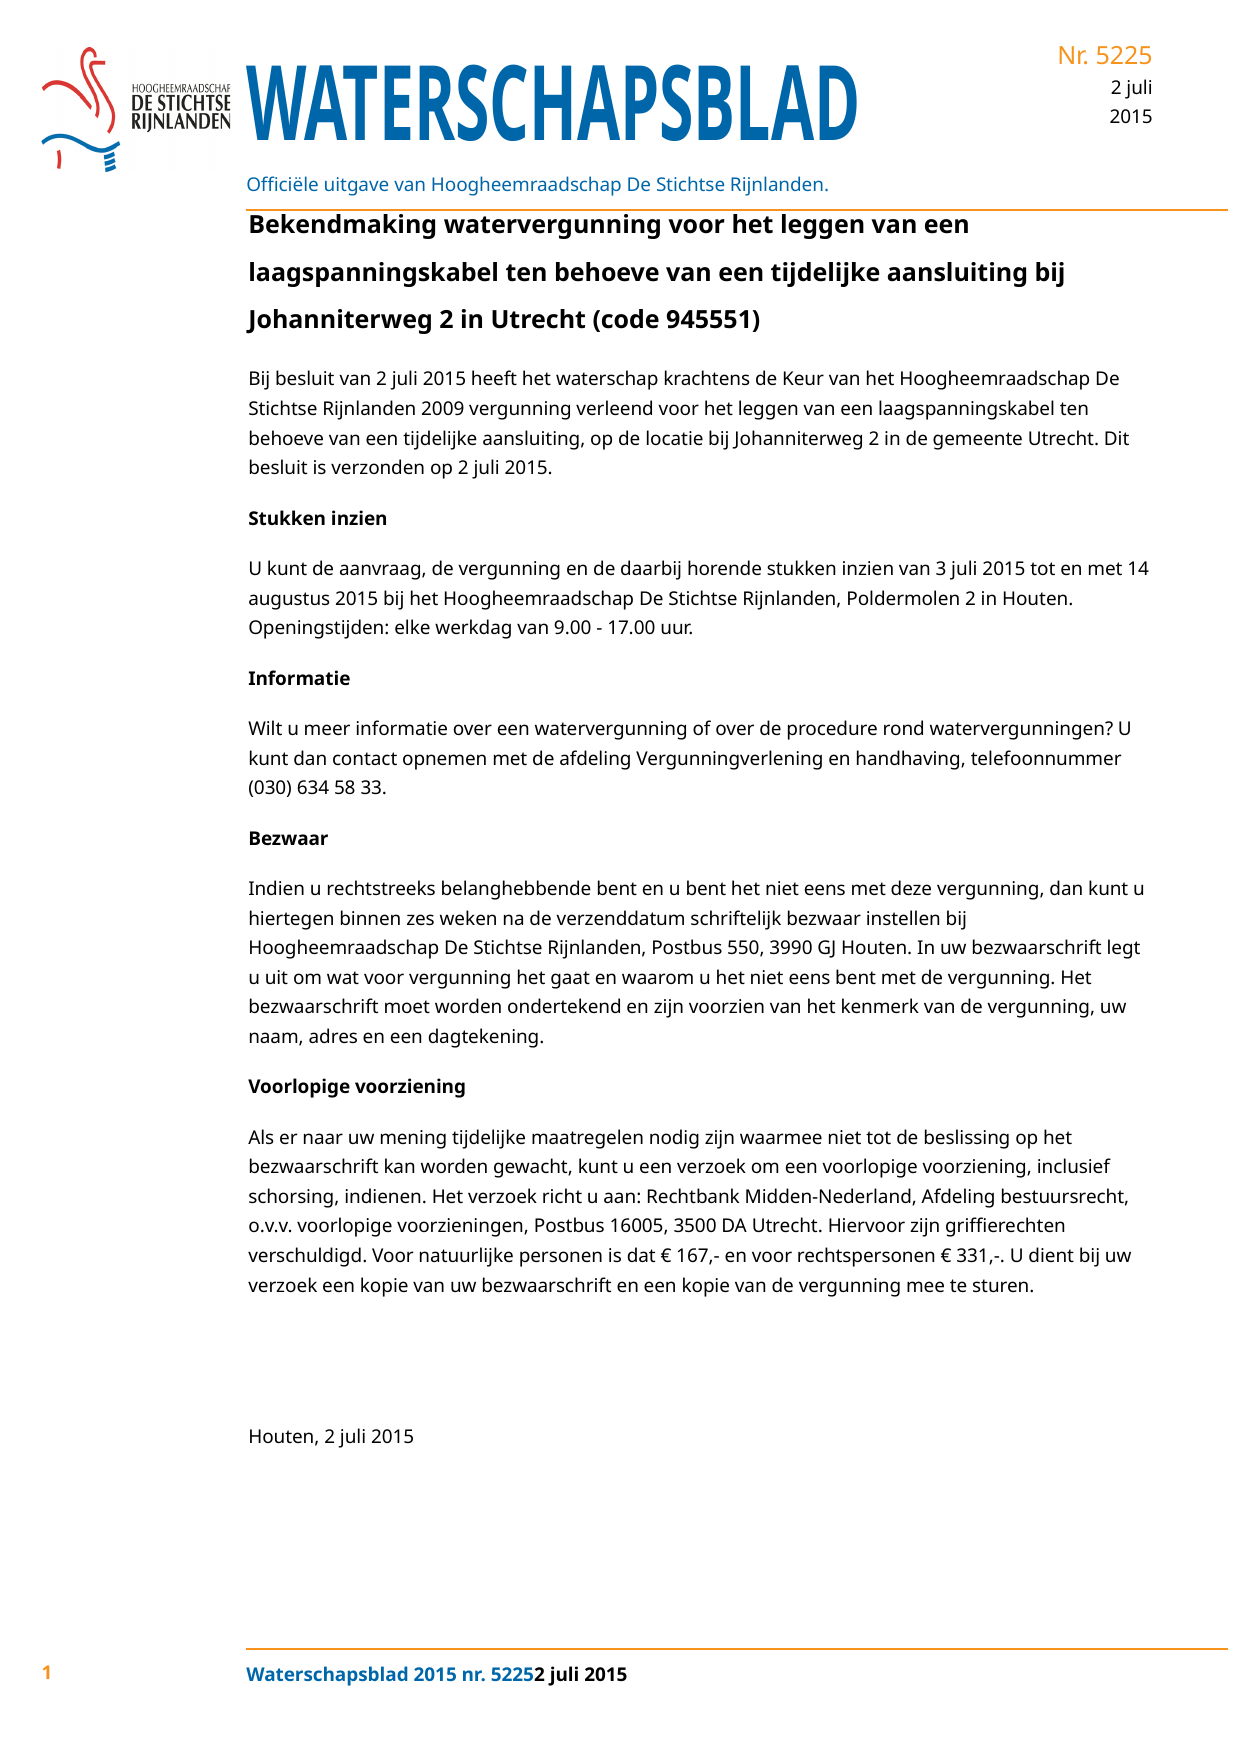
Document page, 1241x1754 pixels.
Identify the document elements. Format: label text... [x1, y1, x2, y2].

text Bezwaar [248, 825, 1152, 850]
text Als er naar uw mening tijdelijke maatregelen nodig zijn waarmee niet tot de beslissing op het bezwaarschrift kan worden gewacht, kunt u een verzoek om een voorlopige voorziening, inclusief schorsing, indienen. Het verzoek richt u aan: Rechtbank Midden-Nederland, Afdeling bestuursrecht, o.v.v. voorlopige voorzieningen, Postbus 16005, 3500 DA Utrecht. Hiervoor zijn griffierechten verschuldigd. Voor natuurlijke personen is dat € 167,- en voor rechtspersonen € 331,-. U dient bij uw verzoek een kopie van uw bezwaarschrift en een kopie van de vergunning mee te sturen. [248, 1124, 1152, 1297]
text Wilt u meer informatie over een watervergunning of over de procedure rond watervergunningen? U kunt dan contact opnemen met de afdeling Vergunningverlening en handhaving, telefoonnummer (030) 634 58 33. [248, 715, 1152, 800]
text Houten, 2 juli 2015 [248, 1423, 1152, 1449]
text Informatie [248, 665, 1152, 690]
text Bij besluit van 2 juli 2015 heeft het waterschap krachtens de Keur van het Hoogheemraadschap De Stichtse Rijnlanden 2009 vergunning verleend voor het leggen van een laagspanningskabel ten behoeve van een tijdelijke aansluiting, op de locatie bij Johanniterweg 2 in de gemeente Utrecht. Dit besluit is verzonden op 2 juli 2015. [248, 366, 1152, 480]
text Bekendmaking watervergunning voor het leggen van een laagspanningskabel ten behoeve van een tijdelijke aansluiting bij Johanniterweg 2 in Utrecht (code 945551) [248, 211, 1152, 336]
text Indien u rechtstreeks belanghebbende bent en u bent het niet eens met deze vergunning, dan kunt u hiertegen binnen zes weken na de verzenddatum schriftelijk bezwaar instellen bij Hoogheemraadschap De Stichtse Rijnlanden, Postbus 550, 3990 GJ Houten. In uw bezwaarschrift legt u uit om wat voor vergunning het gaat en waarom u het niet eens bent met de vergunning. Het bezwaarschrift moet worden ondertekend en zijn voorzien van het kenmerk van de vergunning, uw naam, adres en een dagtekening. [248, 875, 1152, 1049]
picture [41, 47, 231, 172]
text U kunt de aanvraag, de vergunning en de daarbij horende stukken inzien van 3 juli 2015 tot en met 14 augustus 2015 bij het Hoogheemraadschap De Stichtse Rijnlanden, Poldermolen 2 in Houten. Openingstijden: elke werkdag van 9.00 - 17.00 uur. [248, 555, 1152, 640]
text Voorlopige voorziening [248, 1073, 1152, 1099]
text Stukken inzien [248, 505, 1152, 530]
